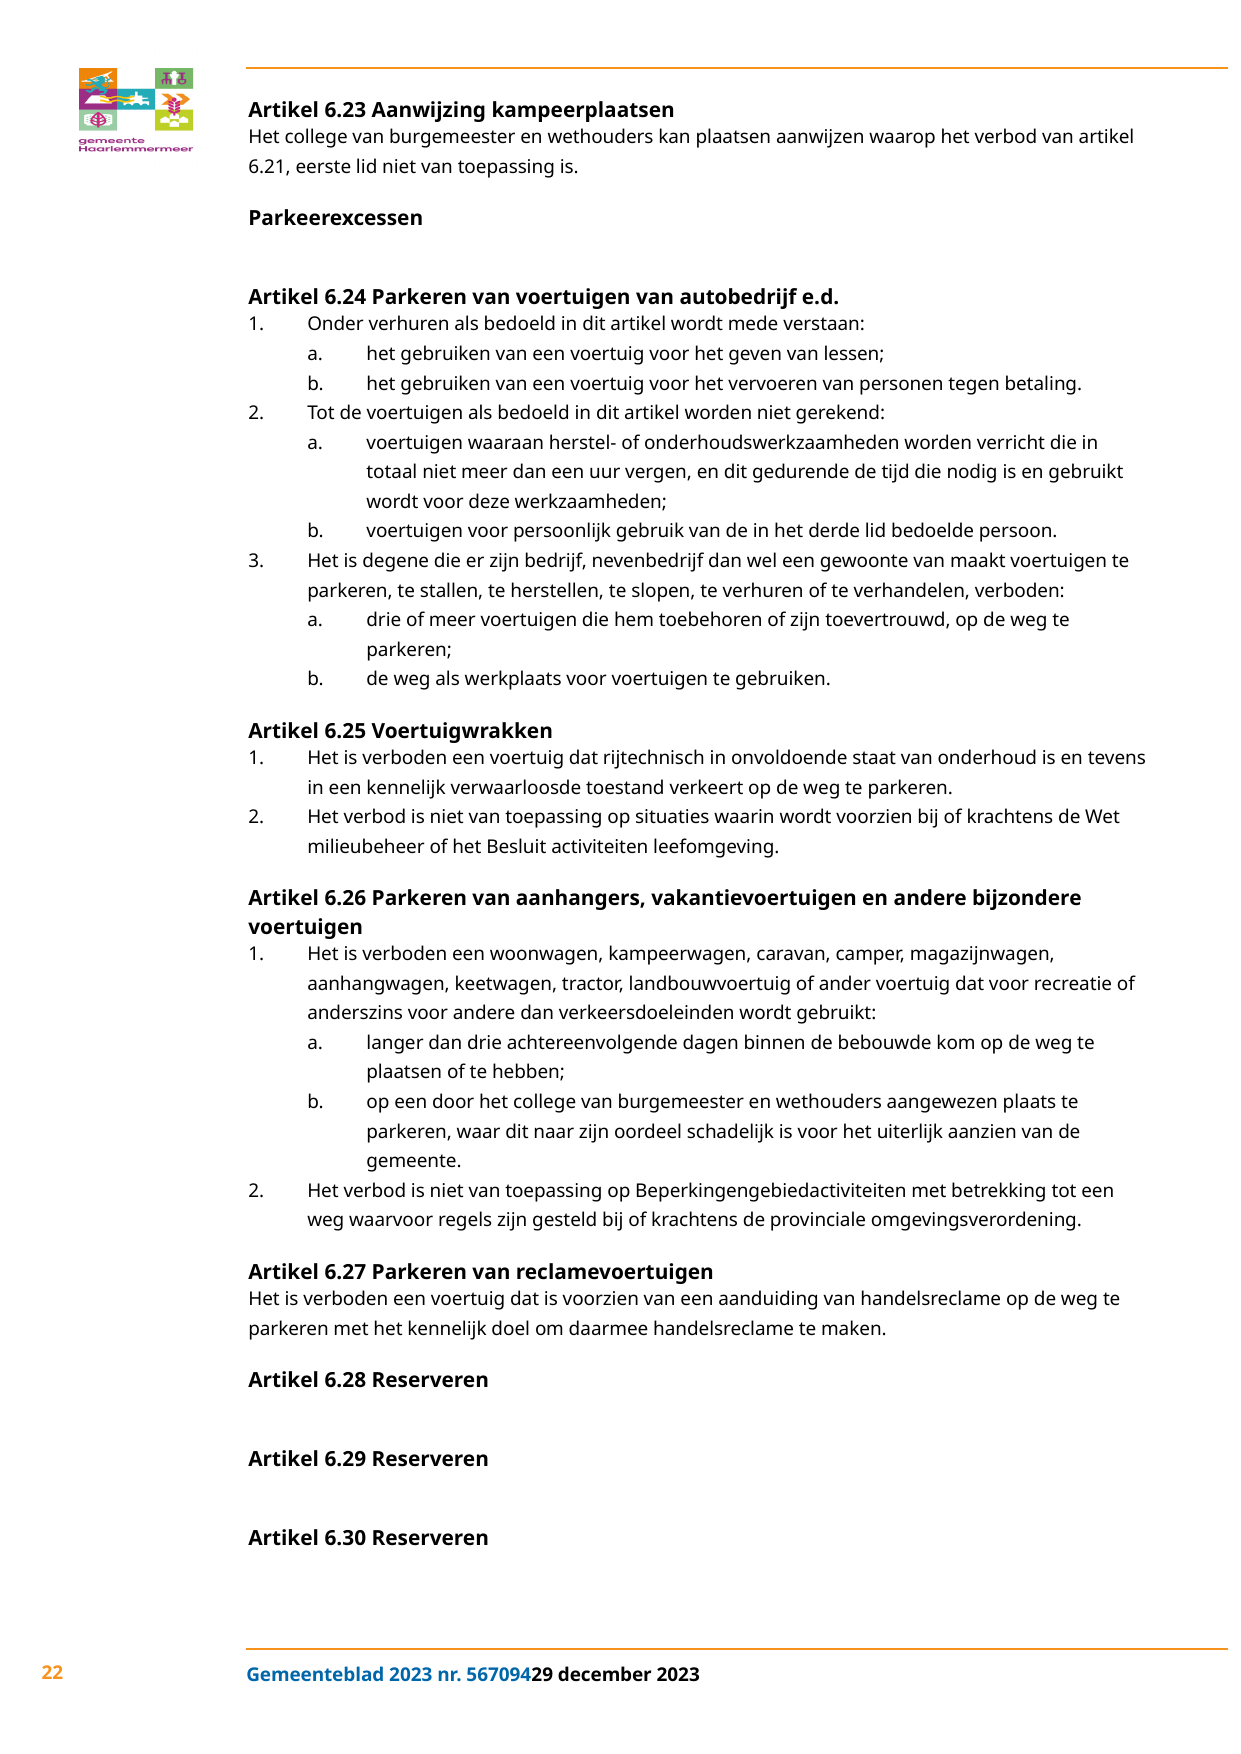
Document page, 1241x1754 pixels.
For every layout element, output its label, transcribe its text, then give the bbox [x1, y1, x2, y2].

list voertuigen voor persoonlijk gebruik van de in het derde lid bedoelde persoon. [307, 518, 1152, 543]
text Artikel 6.26 Parkeren van aanhangers, vakantievoertuigen en andere bijzondere voertuigen [248, 883, 1152, 940]
list voertuigen waaraan herstel- of onderhoudswerkzaamheden worden verricht die in totaal niet meer dan een uur vergen, en dit gedurende de tijd die nodig is en gebruikt wordt voor deze werkzaamheden; [307, 429, 1152, 514]
list het gebruiken van een voertuig voor het vervoeren van personen tegen betaling. [307, 370, 1152, 395]
list Het is verboden een woonwagen, kampeerwagen, caravan, camper, magazijnwagen, aanhangwagen, keetwagen, tractor, landbouwvoertuig of ander voertuig dat voor recreatie of anderszins voor andere dan verkeersdoeleinden wordt gebruikt: [248, 940, 1152, 1025]
text Artikel 6.25 Voertuigwrakken [248, 716, 1152, 744]
text Het is verboden een voertuig dat is voorzien van een aanduiding van handelsreclame op de weg te parkeren met het kennelijk doel om daarmee handelsreclame te maken. [248, 1286, 1152, 1341]
text Artikel 6.28 Reserveren [248, 1366, 1152, 1394]
list Onder verhuren als bedoeld in dit artikel wordt mede verstaan: [248, 311, 1152, 336]
list het gebruiken van een voertuig voor het geven van lessen; [307, 340, 1152, 366]
text Artikel 6.30 Reserveren [248, 1523, 1152, 1552]
list op een door het college van burgemeester en wethouders aangewezen plaats te parkeren, waar dit naar zijn oordeel schadelijk is voor het uiterlijk aanzien van de gemeente. [307, 1088, 1152, 1173]
list Het verbod is niet van toepassing op Beperkingengebiedactiviteiten met betrekking tot een weg waarvoor regels zijn gesteld bij of krachtens de provinciale omgevingsverordening. [248, 1177, 1152, 1232]
text Het college van burgemeester en wethouders kan plaatsen aanwijzen waarop het verbod van artikel 6.21, eerste lid niet van toepassing is. [248, 123, 1152, 178]
picture [41, 47, 231, 172]
list drie of meer voertuigen die hem toebehoren of zijn toevertrouwd, op de weg te parkeren; [307, 606, 1152, 662]
list de weg als werkplaats voor voertuigen te gebruiken. [307, 666, 1152, 691]
text Parkeerexcessen [248, 203, 1152, 232]
list Het is verboden een voertuig dat rijtechnisch in onvoldoende staat van onderhoud is en tevens in een kennelijk verwaarloosde toestand verkeert op de weg te parkeren. [248, 744, 1152, 800]
text Artikel 6.27 Parkeren van reclamevoertuigen [248, 1257, 1152, 1286]
text Artikel 6.29 Reserveren [248, 1444, 1152, 1473]
list langer dan drie achtereenvolgende dagen binnen de bebouwde kom op de weg te plaatsen of te hebben; [307, 1029, 1152, 1084]
list Tot de voertuigen als bedoeld in dit artikel worden niet gerekend: [248, 399, 1152, 425]
list Het verbod is niet van toepassing op situaties waarin wordt voorzien bij of krachtens de Wet milieubeheer of het Besluit activiteiten leefomgeving. [248, 803, 1152, 859]
text Artikel 6.23 Aanwijzing kampeerplaatsen [248, 95, 1152, 123]
list Het is degene die er zijn bedrijf, nevenbedrijf dan wel een gewoonte van maakt voertuigen te parkeren, te stallen, te herstellen, te slopen, te verhuren of te verhandelen, verboden: [248, 547, 1152, 602]
text Artikel 6.24 Parkeren van voertuigen van autobedrijf e.d. [248, 282, 1152, 311]
